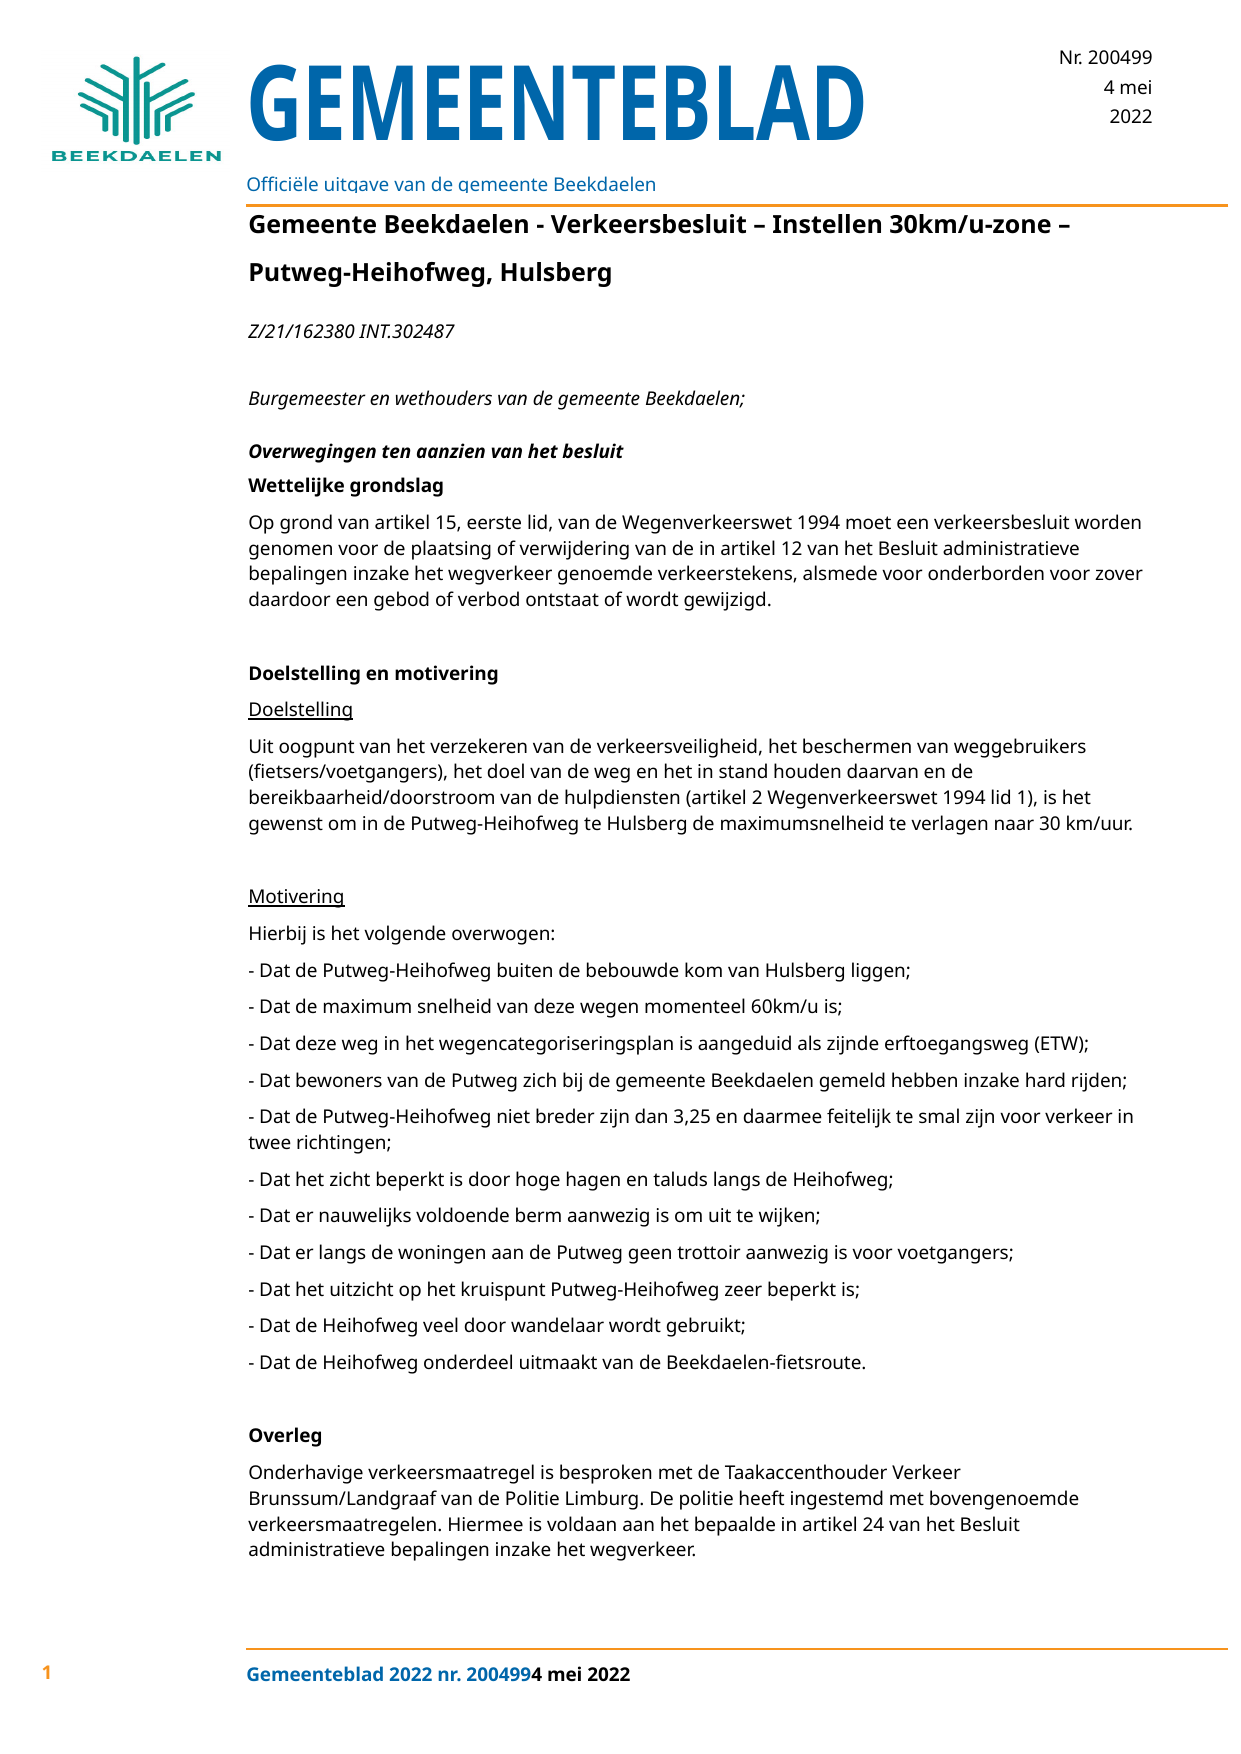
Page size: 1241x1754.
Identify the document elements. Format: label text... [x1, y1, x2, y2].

text - Dat er nauwelijks voldoende berm aanwezig is om uit te wijken; [248, 1203, 1152, 1228]
text - Dat de Heihofweg veel door wandelaar wordt gebruikt; [248, 1313, 1152, 1338]
text Z/21/162380 INT.302487 [248, 318, 1152, 344]
text Doelstelling [248, 696, 1152, 722]
text - Dat het uitzicht op het kruispunt Putweg-Heihofweg zeer beperkt is; [248, 1276, 1152, 1302]
text Burgemeester en wethouders van de gemeente Beekdaelen; [248, 386, 1152, 411]
text - Dat de Putweg-Heihofweg buiten de bebouwde kom van Hulsberg liggen; [248, 957, 1152, 983]
text - Dat het zicht beperkt is door hoge hagen en taluds langs de Heihofweg; [248, 1166, 1152, 1192]
text Onderhavige verkeersmaatregel is besproken met de Taakaccenthouder Verkeer Brunssum/Landgraaf van de Politie Limburg. De politie heeft ingestemd met bovengenoemde verkeersmaatregelen. Hiermee is voldaan aan het bepaalde in artikel 24 van het Besluit administratieve bepalingen inzake het wegverkeer. [248, 1459, 1152, 1562]
text - Dat bewoners van de Putweg zich bij de gemeente Beekdaelen gemeld hebben inzake hard rijden; [248, 1067, 1152, 1093]
text Hierbij is het volgende overwogen: [248, 920, 1152, 946]
text - Dat deze weg in het wegencategoriseringsplan is aangeduid als zijnde erftoegangsweg (ETW); [248, 1030, 1152, 1056]
picture [41, 47, 231, 172]
text Uit oogpunt van het verzekeren van de verkeersveiligheid, het beschermen van weggebruikers (fietsers/voetgangers), het doel van de weg en het in stand houden daarvan en de bereikbaarheid/doorstroom van de hulpdiensten (artikel 2 Wegenverkeerswet 1994 lid 1), is het gewenst om in de Putweg-Heihofweg te Hulsberg de maximumsnelheid te verlagen naar 30 km/uur. [248, 733, 1152, 836]
text Wettelijke grondslag [248, 472, 1152, 498]
text - Dat de maximum snelheid van deze wegen momenteel 60km/u is; [248, 993, 1152, 1019]
text Gemeente Beekdaelen - Verkeersbesluit – Instellen 30km/u-zone – Putweg-Heihofweg, Hulsberg [248, 207, 1152, 288]
text Overwegingen ten aanzien van het besluit [248, 438, 1152, 464]
text - Dat de Heihofweg onderdeel uitmaakt van de Beekdaelen-fietsroute. [248, 1349, 1152, 1375]
text Motivering [248, 883, 1152, 909]
text Overleg [248, 1423, 1152, 1448]
text Op grond van artikel 15, eerste lid, van de Wegenverkeerswet 1994 moet een verkeersbesluit worden genomen voor de plaatsing of verwijdering van de in artikel 12 van het Besluit administratieve bepalingen inzake het wegverkeer genoemde verkeerstekens, alsmede voor onderborden voor zover daardoor een gebod of verbod ontstaat of wordt gewijzigd. [248, 509, 1152, 612]
text - Dat er langs de woningen aan de Putweg geen trottoir aanwezig is voor voetgangers; [248, 1239, 1152, 1265]
text - Dat de Putweg-Heihofweg niet breder zijn dan 3,25 en daarmee feitelijk te smal zijn voor verkeer in twee richtingen; [248, 1103, 1152, 1155]
text Doelstelling en motivering [248, 660, 1152, 685]
